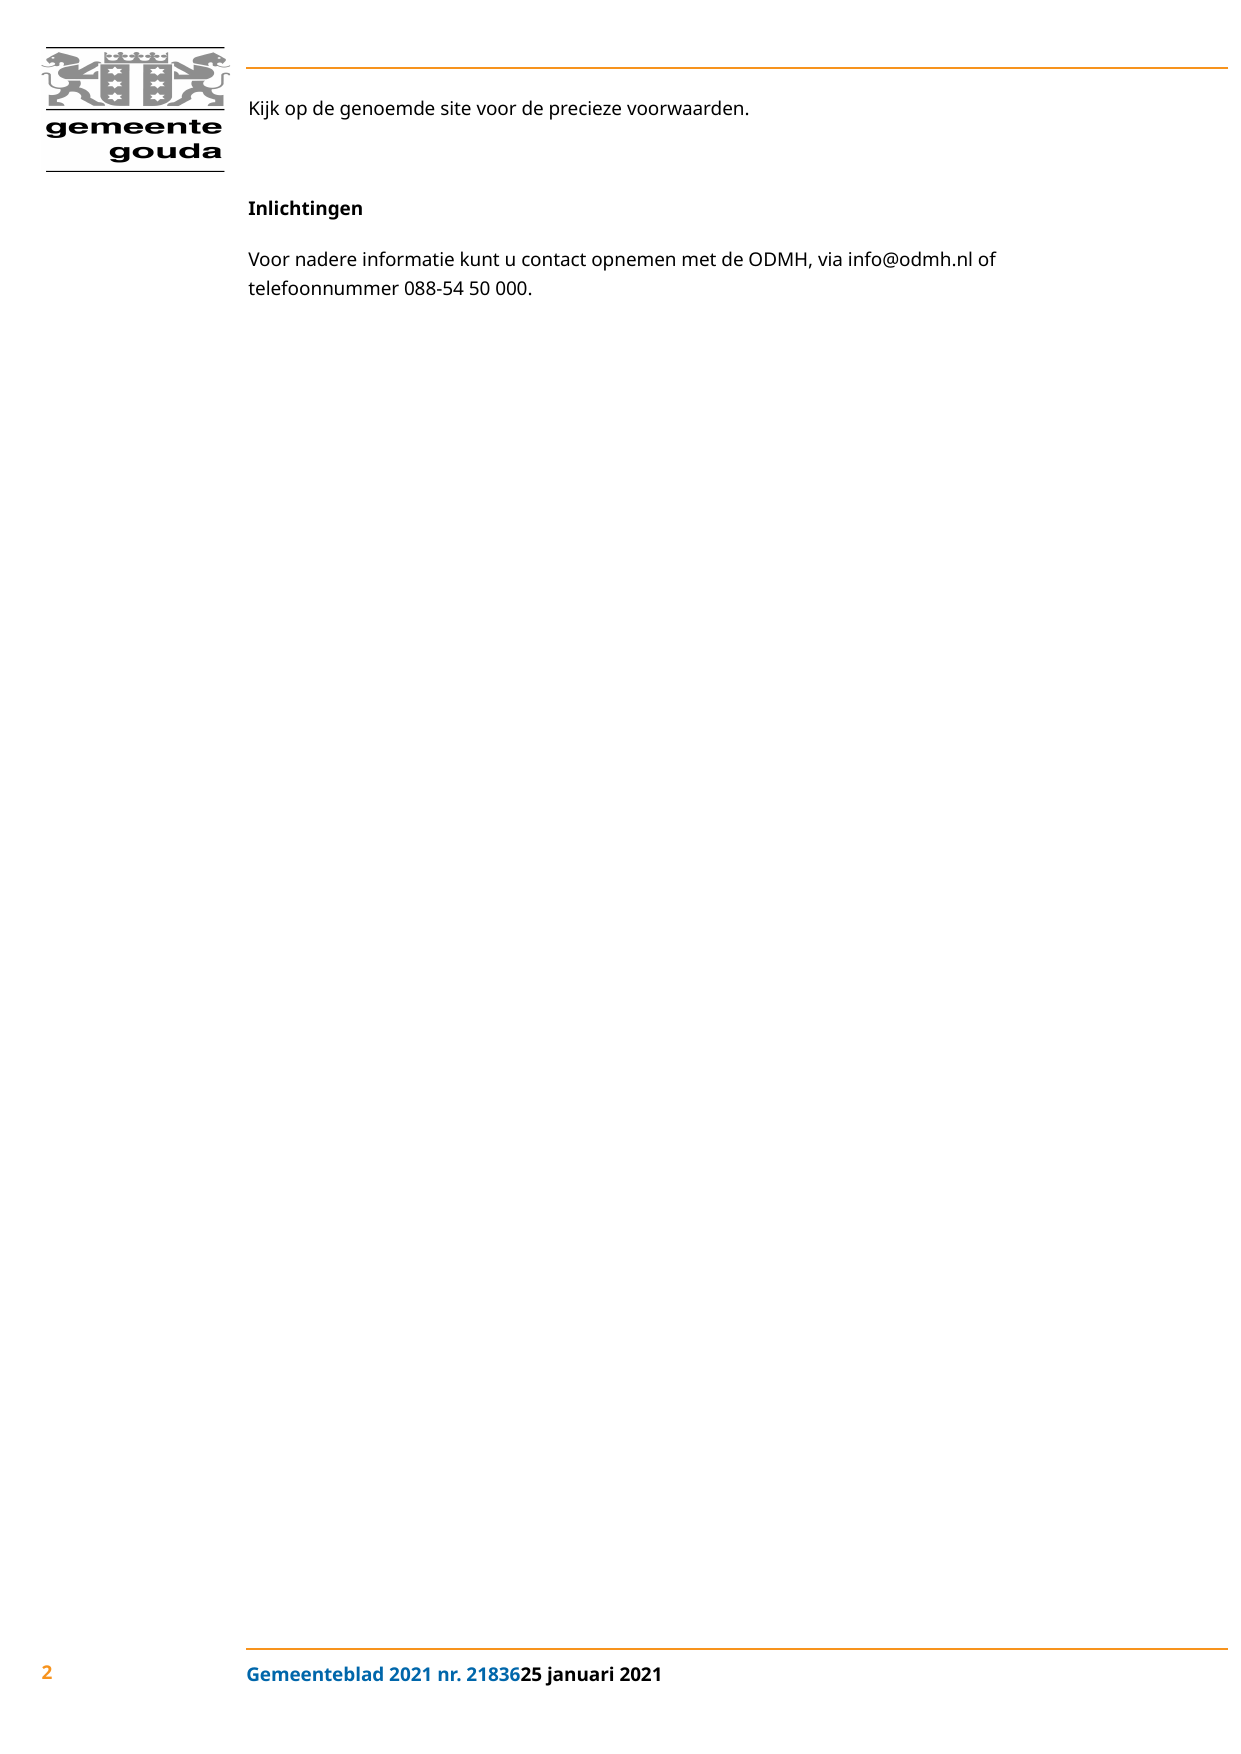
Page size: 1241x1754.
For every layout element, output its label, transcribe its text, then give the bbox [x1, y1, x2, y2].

picture [41, 47, 231, 172]
text Inlichtingen [248, 196, 1152, 221]
text Voor nadere informatie kunt u contact opnemen met de ODMH, via info@odmh.nl of telefoonnummer 088-54 50 000. [248, 246, 1152, 301]
text Kijk op de genoemde site voor de precieze voorwaarden. [248, 95, 1152, 121]
